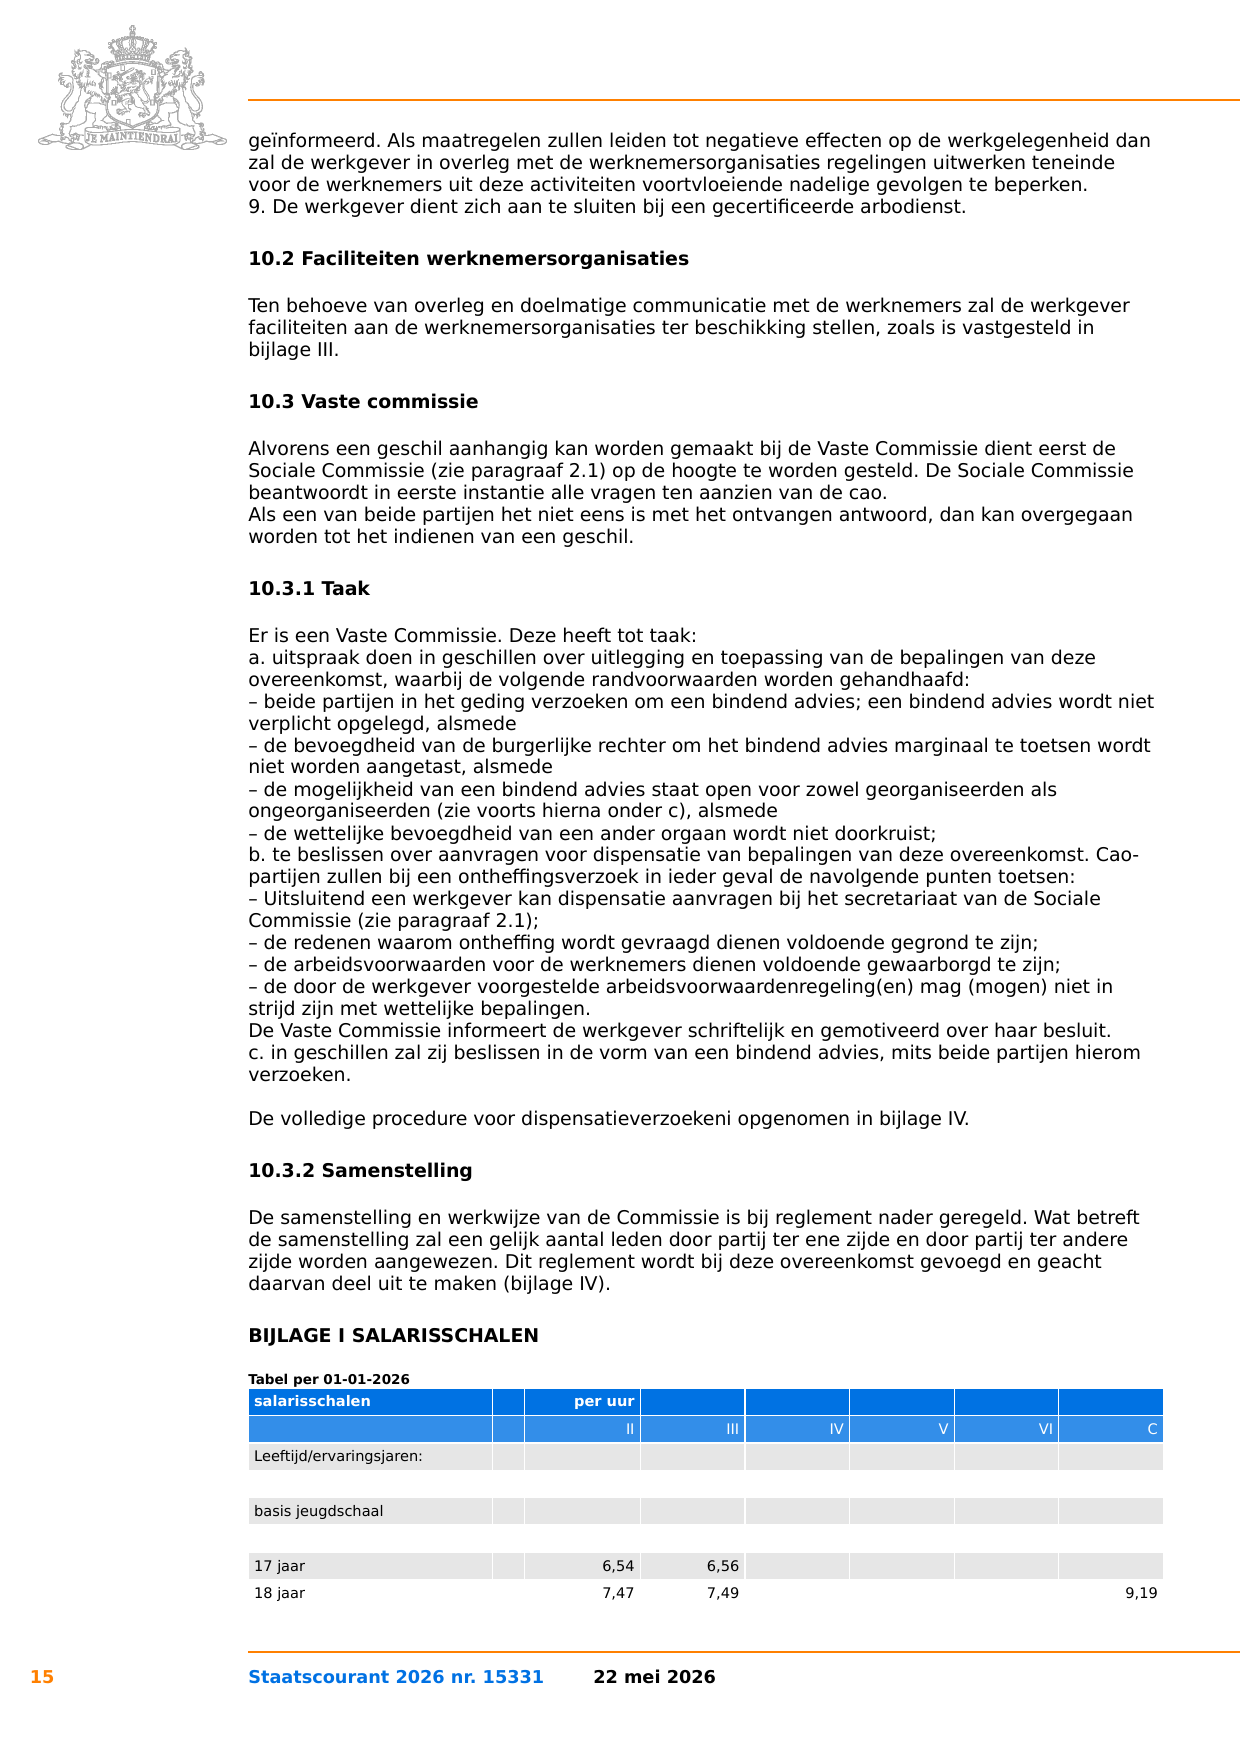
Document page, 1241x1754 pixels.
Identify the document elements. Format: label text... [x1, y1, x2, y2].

table_cell [1059, 1526, 1163, 1552]
table_cell 17 jaar [249, 1553, 492, 1579]
text – de door de werkgever voorgestelde arbeidsvoorwaardenregeling(en) mag (mogen) niet in strijd zijn met wettelijke bepalingen. [248, 976, 1163, 1020]
table_cell [850, 1389, 954, 1415]
text De samenstelling en werkwijze van de Commissie is bij reglement nader geregeld. Wat betreft de samenstelling zal een gelijk aantal leden door partij ter ene zijde en door partij ter andere zijde worden aangewezen. Dit reglement wordt bij deze overeenkomst gevoegd en geacht daarvan deel uit te maken (bijlage IV). [248, 1207, 1163, 1295]
table_cell [493, 1416, 524, 1442]
table_cell basis jeugdschaal [249, 1498, 492, 1524]
table_cell [493, 1471, 524, 1497]
table_cell 7,49 [641, 1580, 744, 1607]
table_cell per uur [525, 1389, 640, 1415]
table_cell [493, 1498, 524, 1524]
text Er is een Vaste Commissie. Deze heeft tot taak: [248, 624, 1163, 647]
text – de wettelijke bevoegdheid van een ander orgaan wordt niet doorkruist; [248, 822, 1163, 844]
table_cell [746, 1471, 849, 1497]
table_cell II [525, 1416, 640, 1442]
table_cell [746, 1444, 849, 1470]
table_cell [850, 1580, 954, 1607]
table_cell 18 jaar [249, 1580, 492, 1607]
table_cell [746, 1526, 849, 1552]
table_cell [493, 1580, 524, 1607]
table_cell [955, 1444, 1058, 1470]
table_cell [641, 1526, 744, 1552]
table_cell 9,19 [1059, 1580, 1163, 1607]
table_cell [249, 1526, 492, 1552]
subtitle 10.2 Faciliteiten werknemersorganisaties [248, 248, 1163, 270]
table_cell [746, 1553, 849, 1579]
text – beide partijen in het geding verzoeken om een bindend advies; een bindend advies wordt niet verplicht opgelegd, alsmede [248, 691, 1163, 734]
text Ten behoeve van overleg en doelmatige communicatie met de werknemers zal de werkgever faciliteiten aan de werknemersorganisaties ter beschikking stellen, zoals is vastgesteld in bijlage III. [248, 295, 1163, 361]
table_cell [955, 1526, 1058, 1552]
text b. te beslissen over aanvragen voor dispensatie van bepalingen van deze overeenkomst. Cao-partijen zullen bij een ontheffingsverzoek in ieder geval de navolgende punten toetsen: [248, 844, 1163, 888]
table_cell 6,56 [641, 1553, 744, 1579]
table_cell [525, 1498, 640, 1524]
text 9. De werkgever dient zich aan te sluiten bij een gecertificeerde arbodienst. [248, 196, 1163, 218]
table_cell [641, 1389, 744, 1415]
table_cell [850, 1526, 954, 1552]
table_cell [955, 1389, 1058, 1415]
subtitle BIJLAGE I SALARISSCHALEN [248, 1325, 1163, 1347]
table_cell [1059, 1444, 1163, 1470]
table_cell IV [746, 1416, 849, 1442]
text c. in geschillen zal zij beslissen in de vorm van een bindend advies, mits beide partijen hierom verzoeken. [248, 1042, 1163, 1086]
table_cell [746, 1580, 849, 1607]
text De Vaste Commissie informeert de werkgever schriftelijk en gemotiveerd over haar besluit. [248, 1020, 1163, 1042]
subtitle 10.3.1 Taak [248, 578, 1163, 599]
text Alvorens een geschil aanhangig kan worden gemaakt bij de Vaste Commissie dient eerst de Sociale Commissie (zie paragraaf 2.1) op de hoogte te worden gesteld. De Sociale Commissie beantwoordt in eerste instantie alle vragen ten aanzien van de cao. [248, 438, 1163, 504]
subtitle 10.3.2 Samenstelling [248, 1160, 1163, 1182]
text – de mogelijkheid van een bindend advies staat open voor zowel georganiseerden als ongeorganiseerden (zie voorts hierna onder c), alsmede [248, 778, 1163, 822]
table_cell [850, 1471, 954, 1497]
table_cell [955, 1553, 1058, 1579]
text – de bevoegdheid van de burgerlijke rechter om het bindend advies marginaal te toetsen wordt niet worden aangetast, alsmede [248, 734, 1163, 778]
table_cell [850, 1444, 954, 1470]
table_cell [850, 1498, 954, 1524]
text – de redenen waarom ontheffing wordt gevraagd dienen voldoende gegrond te zijn; [248, 932, 1163, 954]
table_cell [493, 1526, 524, 1552]
table_cell [955, 1498, 1058, 1524]
table_cell Leeftijd/ervaringsjaren: [249, 1444, 492, 1470]
text geïnformeerd. Als maatregelen zullen leiden tot negatieve effecten op de werkgelegenheid dan zal de werkgever in overleg met de werknemersorganisaties regelingen uitwerken teneinde voor de werknemers uit deze activiteiten voortvloeiende nadelige gevolgen te beperken. [248, 130, 1163, 196]
text – de arbeidsvoorwaarden voor de werknemers dienen voldoende gewaarborgd te zijn; [248, 954, 1163, 976]
table_cell [525, 1526, 640, 1552]
table_cell [1059, 1498, 1163, 1524]
picture [38, 25, 227, 150]
table_cell [493, 1389, 524, 1415]
text De volledige procedure voor dispensatieverzoekeni opgenomen in bijlage IV. [248, 1108, 1163, 1130]
table_cell salarisschalen [249, 1389, 492, 1415]
subtitle 10.3 Vaste commissie [248, 391, 1163, 413]
table_cell V [850, 1416, 954, 1442]
table_cell [493, 1553, 524, 1579]
table_cell [641, 1444, 744, 1470]
table_cell VI [955, 1416, 1058, 1442]
text – Uitsluitend een werkgever kan dispensatie aanvragen bij het secretariaat van de Sociale Commissie (zie paragraaf 2.1); [248, 888, 1163, 932]
table_cell [1059, 1389, 1163, 1415]
text Als een van beide partijen het niet eens is met het ontvangen antwoord, dan kan overgegaan worden tot het indienen van een geschil. [248, 504, 1163, 548]
table_cell [493, 1444, 524, 1470]
table_cell [525, 1444, 640, 1470]
table_cell 6,54 [525, 1553, 640, 1579]
table_cell C [1059, 1416, 1163, 1442]
table_cell [249, 1471, 492, 1497]
table_cell [850, 1553, 954, 1579]
table_cell [525, 1471, 640, 1497]
table_cell [746, 1498, 849, 1524]
text a. uitspraak doen in geschillen over uitlegging en toepassing van de bepalingen van deze overeenkomst, waarbij de volgende randvoorwaarden worden gehandhaafd: [248, 647, 1163, 691]
table_cell [746, 1389, 849, 1415]
table_cell [955, 1471, 1058, 1497]
table_cell [641, 1498, 744, 1524]
table_cell [1059, 1553, 1163, 1579]
table_cell [641, 1471, 744, 1497]
table_cell [249, 1416, 492, 1442]
table_header Tabel per 01-01-2026 [248, 1372, 1163, 1388]
table_cell [955, 1580, 1058, 1607]
table_cell 7,47 [525, 1580, 640, 1607]
table_cell III [641, 1416, 744, 1442]
table_cell [1059, 1471, 1163, 1497]
